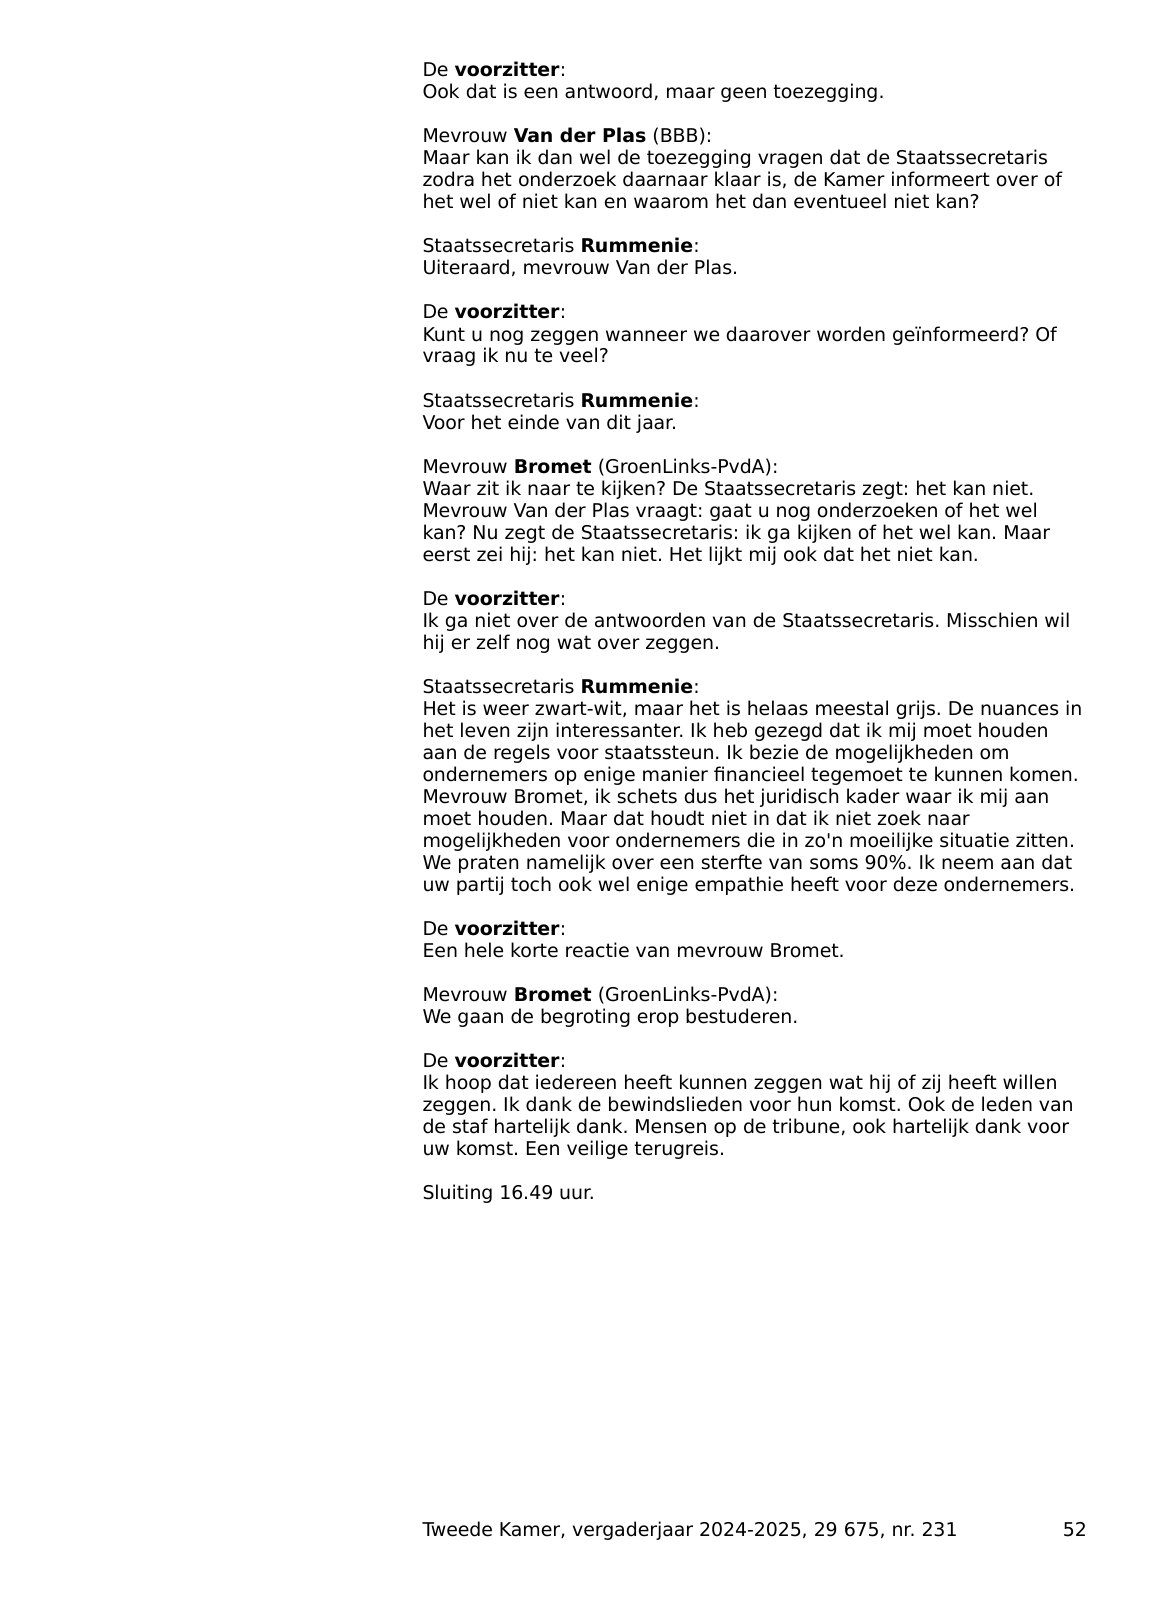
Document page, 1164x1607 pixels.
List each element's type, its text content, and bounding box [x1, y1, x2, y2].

text De voorzitter: [422, 301, 1087, 323]
text We gaan de begroting erop bestuderen. [422, 1006, 1087, 1028]
text Uiteraard, mevrouw Van der Plas. [422, 257, 1087, 279]
text De voorzitter: [422, 918, 1087, 940]
text Ik hoop dat iedereen heeft kunnen zeggen wat hij of zij heeft willen zeggen. Ik dank de bewindslieden voor hun komst. Ook de leden van de staf hartelijk dank. Mensen op de tribune, ook hartelijk dank voor uw komst. Een veilige terugreis. [422, 1072, 1087, 1160]
text Staatssecretaris Rummenie: [422, 235, 1087, 257]
text Mevrouw Bromet (GroenLinks-PvdA): [422, 456, 1087, 478]
text Kunt u nog zeggen wanneer we daarover worden geïnformeerd? Of vraag ik nu te veel? [422, 323, 1087, 367]
text Het is weer zwart-wit, maar het is helaas meestal grijs. De nuances in het leven zijn interessanter. Ik heb gezegd dat ik mij moet houden aan de regels voor staatssteun. Ik bezie de mogelijkheden om ondernemers op enige manier financieel tegemoet te kunnen komen. Mevrouw Bromet, ik schets dus het juridisch kader waar ik mij aan moet houden. Maar dat houdt niet in dat ik niet zoek naar mogelijkheden voor ondernemers die in zo'n moeilijke situatie zitten. We praten namelijk over een sterfte van soms 90%. Ik neem aan dat uw partij toch ook wel enige empathie heeft voor deze ondernemers. [422, 698, 1087, 896]
text Staatssecretaris Rummenie: [422, 389, 1087, 412]
text Mevrouw Bromet (GroenLinks-PvdA): [422, 984, 1087, 1006]
text De voorzitter: [422, 1050, 1087, 1072]
text Een hele korte reactie van mevrouw Bromet. [422, 940, 1087, 962]
text Waar zit ik naar te kijken? De Staatssecretaris zegt: het kan niet. Mevrouw Van der Plas vraagt: gaat u nog onderzoeken of het wel kan? Nu zegt de Staatssecretaris: ik ga kijken of het wel kan. Maar eerst zei hij: het kan niet. Het lijkt mij ook dat het niet kan. [422, 478, 1087, 566]
text De voorzitter: [422, 59, 1087, 81]
text Mevrouw Van der Plas (BBB): [422, 125, 1087, 147]
text Ook dat is een antwoord, maar geen toezegging. [422, 81, 1087, 103]
text De voorzitter: [422, 588, 1087, 610]
text Ik ga niet over de antwoorden van de Staatssecretaris. Misschien wil hij er zelf nog wat over zeggen. [422, 610, 1087, 654]
text Sluiting 16.49 uur. [422, 1182, 1087, 1204]
text Voor het einde van dit jaar. [422, 412, 1087, 433]
text Staatssecretaris Rummenie: [422, 676, 1087, 698]
text Maar kan ik dan wel de toezegging vragen dat de Staatssecretaris zodra het onderzoek daarnaar klaar is, de Kamer informeert over of het wel of niet kan en waarom het dan eventueel niet kan? [422, 147, 1087, 213]
